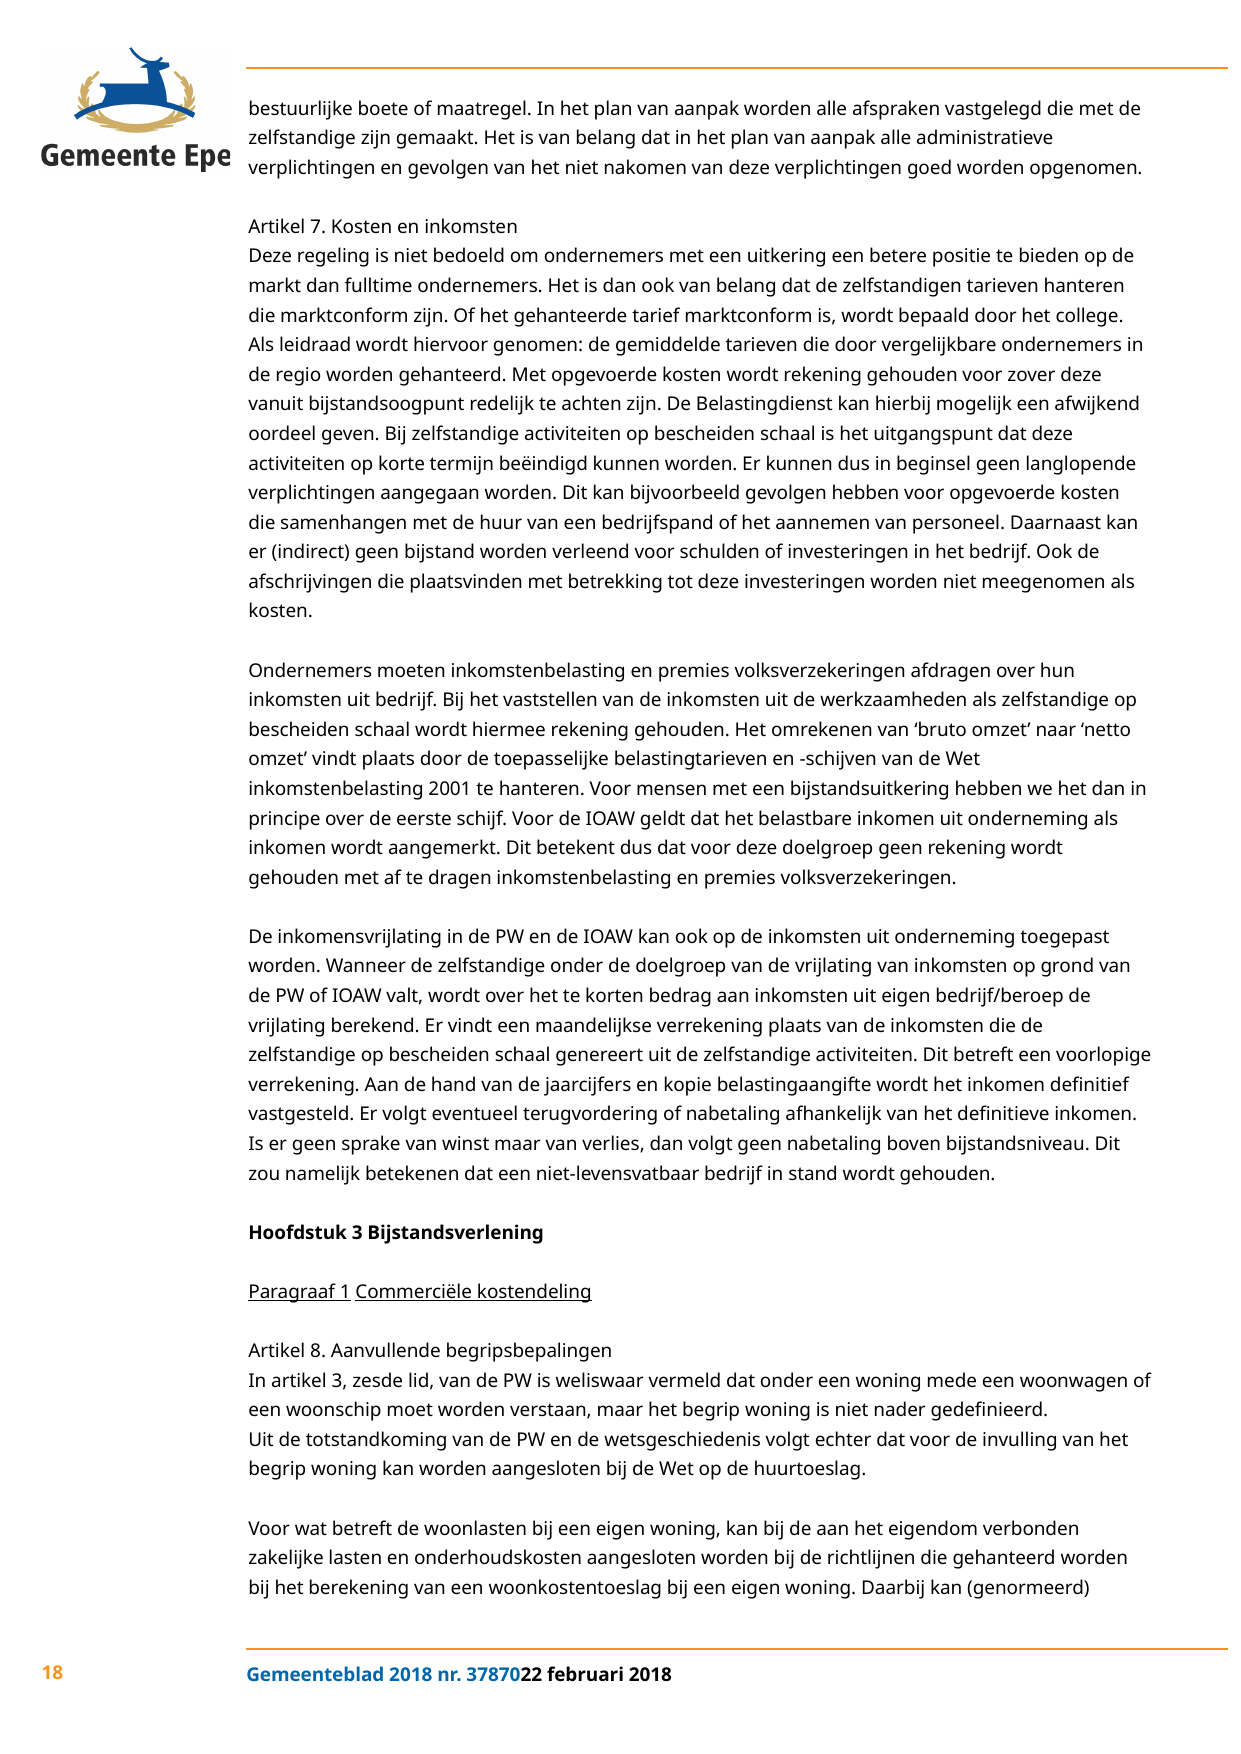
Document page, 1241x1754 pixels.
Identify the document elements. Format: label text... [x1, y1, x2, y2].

text Paragraaf 1 Commerciële kostendeling [248, 1278, 1152, 1304]
text Artikel 8. Aanvullende begripsbepalingen [248, 1337, 1152, 1363]
text Ondernemers moeten inkomstenbelasting en premies volksverzekeringen afdragen over hun inkomsten uit bedrijf. Bij het vaststellen van de inkomsten uit de werkzaamheden als zelfstandige op bescheiden schaal wordt hiermee rekening gehouden. Het omrekenen van ‘bruto omzet’ naar ‘netto omzet’ vindt plaats door de toepasselijke belastingtarieven en -schijven van de Wet inkomstenbelasting 2001 te hanteren. Voor mensen met een bijstandsuitkering hebben we het dan in principe over de eerste schijf. Voor de IOAW geldt dat het belastbare inkomen uit onderneming als inkomen wordt aangemerkt. Dit betekent dus dat voor deze doelgroep geen rekening wordt gehouden met af te dragen inkomstenbelasting en premies volksverzekeringen. [248, 657, 1152, 890]
text bestuurlijke boete of maatregel. In het plan van aanpak worden alle afspraken vastgelegd die met de zelfstandige zijn gemaakt. Het is van belang dat in het plan van aanpak alle administratieve verplichtingen en gevolgen van het niet nakomen van deze verplichtingen goed worden opgenomen. [248, 95, 1152, 180]
text Deze regeling is niet bedoeld om ondernemers met een uitkering een betere positie te bieden op de markt dan fulltime ondernemers. Het is dan ook van belang dat de zelfstandigen tarieven hanteren die marktconform zijn. Of het gehanteerde tarief marktconform is, wordt bepaald door het college. Als leidraad wordt hiervoor genomen: de gemiddelde tarieven die door vergelijkbare ondernemers in de regio worden gehanteerd. Met opgevoerde kosten wordt rekening gehouden voor zover deze vanuit bijstandsoogpunt redelijk te achten zijn. De Belastingdienst kan hierbij mogelijk een afwijkend oordeel geven. Bij zelfstandige activiteiten op bescheiden schaal is het uitgangspunt dat deze activiteiten op korte termijn beëindigd kunnen worden. Er kunnen dus in beginsel geen langlopende verplichtingen aangegaan worden. Dit kan bijvoorbeeld gevolgen hebben voor opgevoerde kosten die samenhangen met de huur van een bedrijfspand of het aannemen van personeel. Daarnaast kan er (indirect) geen bijstand worden verleend voor schulden of investeringen in het bedrijf. Ook de afschrijvingen die plaatsvinden met betrekking tot deze investeringen worden niet meegenomen als kosten. [248, 243, 1152, 623]
text Voor wat betreft de woonlasten bij een eigen woning, kan bij de aan het eigendom verbonden zakelijke lasten en onderhoudskosten aangesloten worden bij de richtlijnen die gehanteerd worden bij het berekening van een woonkostentoeslag bij een eigen woning. Daarbij kan (genormeerd) [248, 1515, 1152, 1600]
text Artikel 7. Kosten en inkomsten [248, 213, 1152, 239]
text Uit de totstandkoming van de PW en de wetsgeschiedenis volgt echter dat voor de invulling van het begrip woning kan worden aangesloten bij de Wet op de huurtoeslag. [248, 1426, 1152, 1481]
text Hoofdstuk 3 Bijstandsverlening [248, 1219, 1152, 1245]
text De inkomensvrijlating in de PW en de IOAW kan ook op de inkomsten uit onderneming toegepast worden. Wanneer de zelfstandige onder de doelgroep van de vrijlating van inkomsten op grond van de PW of IOAW valt, wordt over het te korten bedrag aan inkomsten uit eigen bedrijf/beroep de vrijlating berekend. Er vindt een maandelijkse verrekening plaats van de inkomsten die de zelfstandige op bescheiden schaal genereert uit de zelfstandige activiteiten. Dit betreft een voorlopige verrekening. Aan de hand van de jaarcijfers en kopie belastingaangifte wordt het inkomen definitief vastgesteld. Er volgt eventueel terugvordering of nabetaling afhankelijk van het definitieve inkomen. Is er geen sprake van winst maar van verlies, dan volgt geen nabetaling boven bijstandsniveau. Dit zou namelijk betekenen dat een niet-levensvatbaar bedrijf in stand wordt gehouden. [248, 923, 1152, 1186]
picture [41, 47, 231, 172]
text In artikel 3, zesde lid, van de PW is weliswaar vermeld dat onder een woning mede een woonwagen of een woonschip moet worden verstaan, maar het begrip woning is niet nader gedefinieerd. [248, 1367, 1152, 1422]
